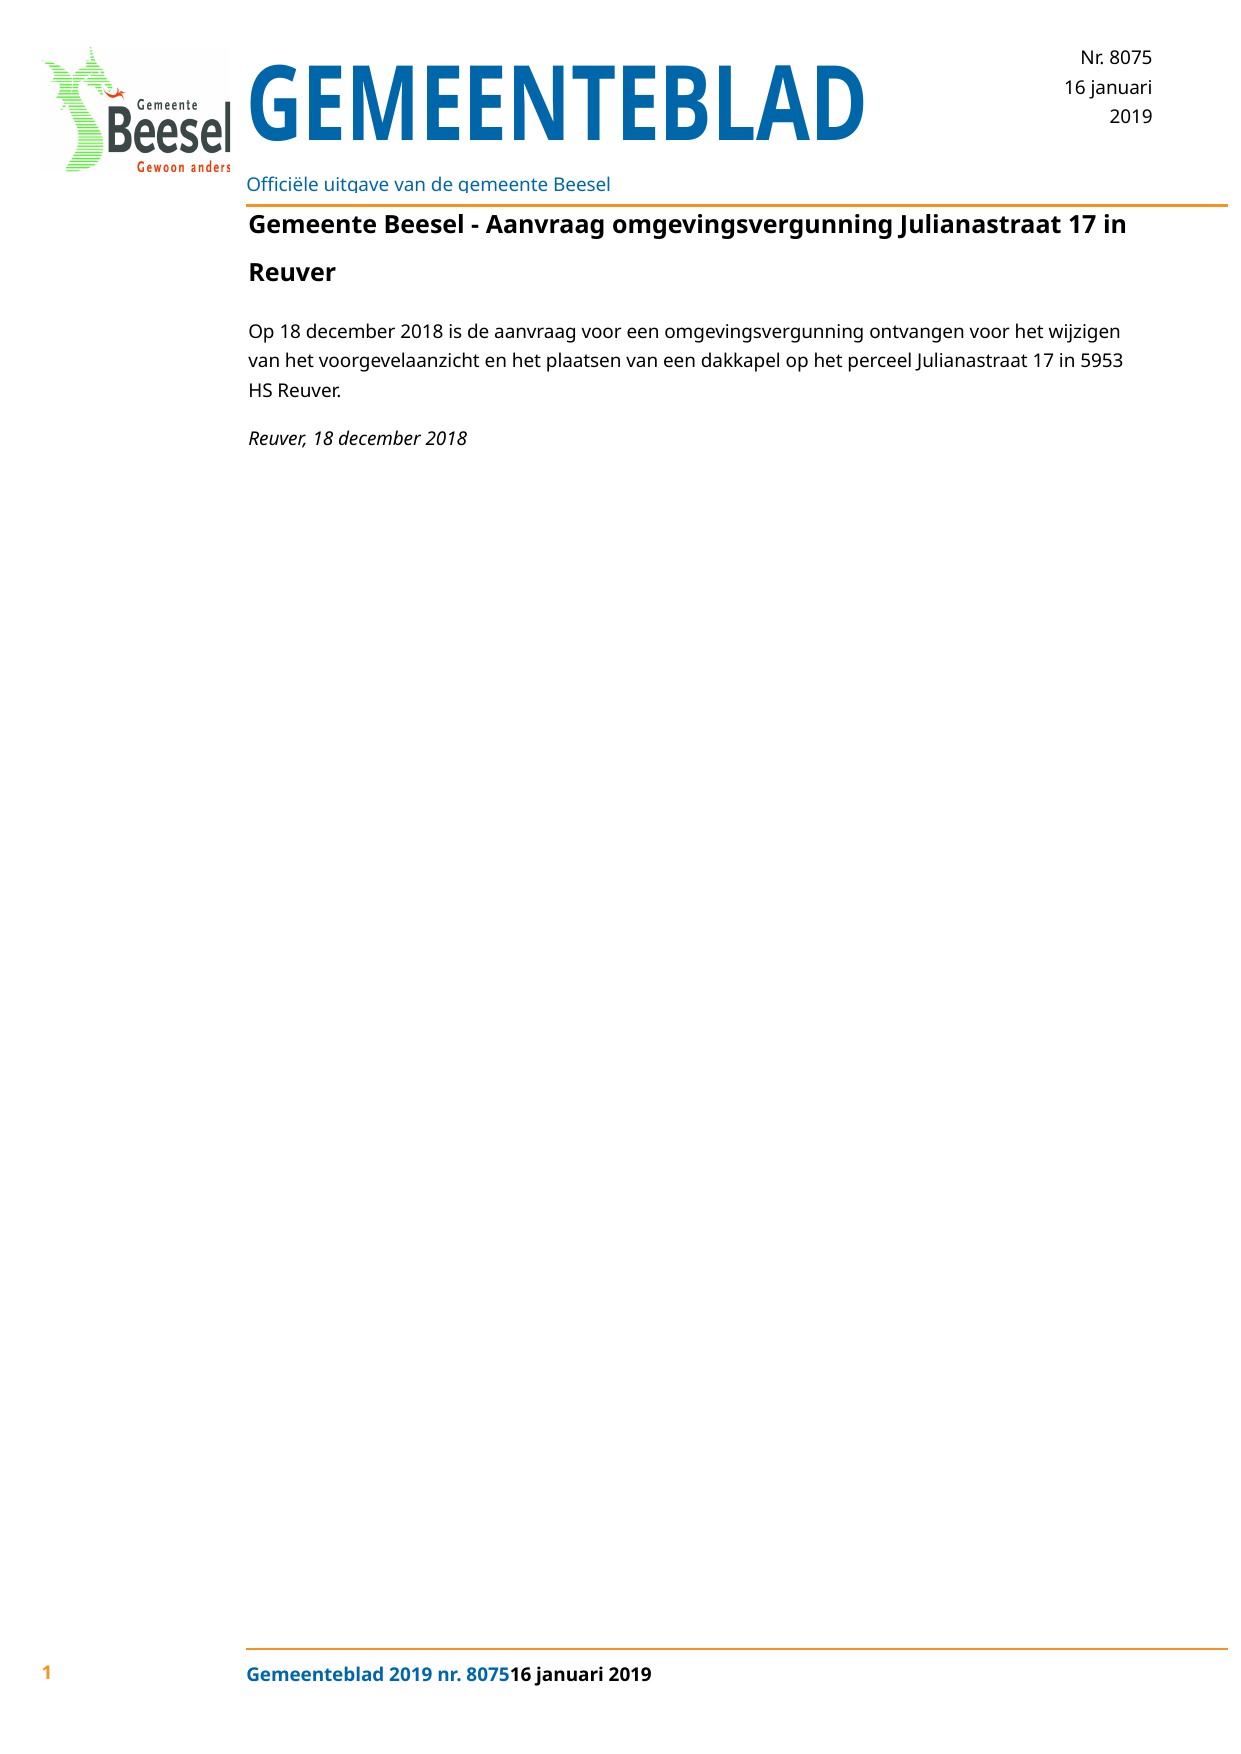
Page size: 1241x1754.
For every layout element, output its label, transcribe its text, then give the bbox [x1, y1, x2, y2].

text Reuver, 18 december 2018 [248, 425, 1152, 451]
text Op 18 december 2018 is de aanvraag voor een omgevingsvergunning ontvangen voor het wijzigen van het voorgevelaanzicht en het plaatsen van een dakkapel op het perceel Julianastraat 17 in 5953 HS Reuver. [248, 318, 1152, 403]
picture [41, 47, 231, 172]
text Gemeente Beesel - Aanvraag omgevingsvergunning Julianastraat 17 in Reuver [248, 207, 1152, 288]
